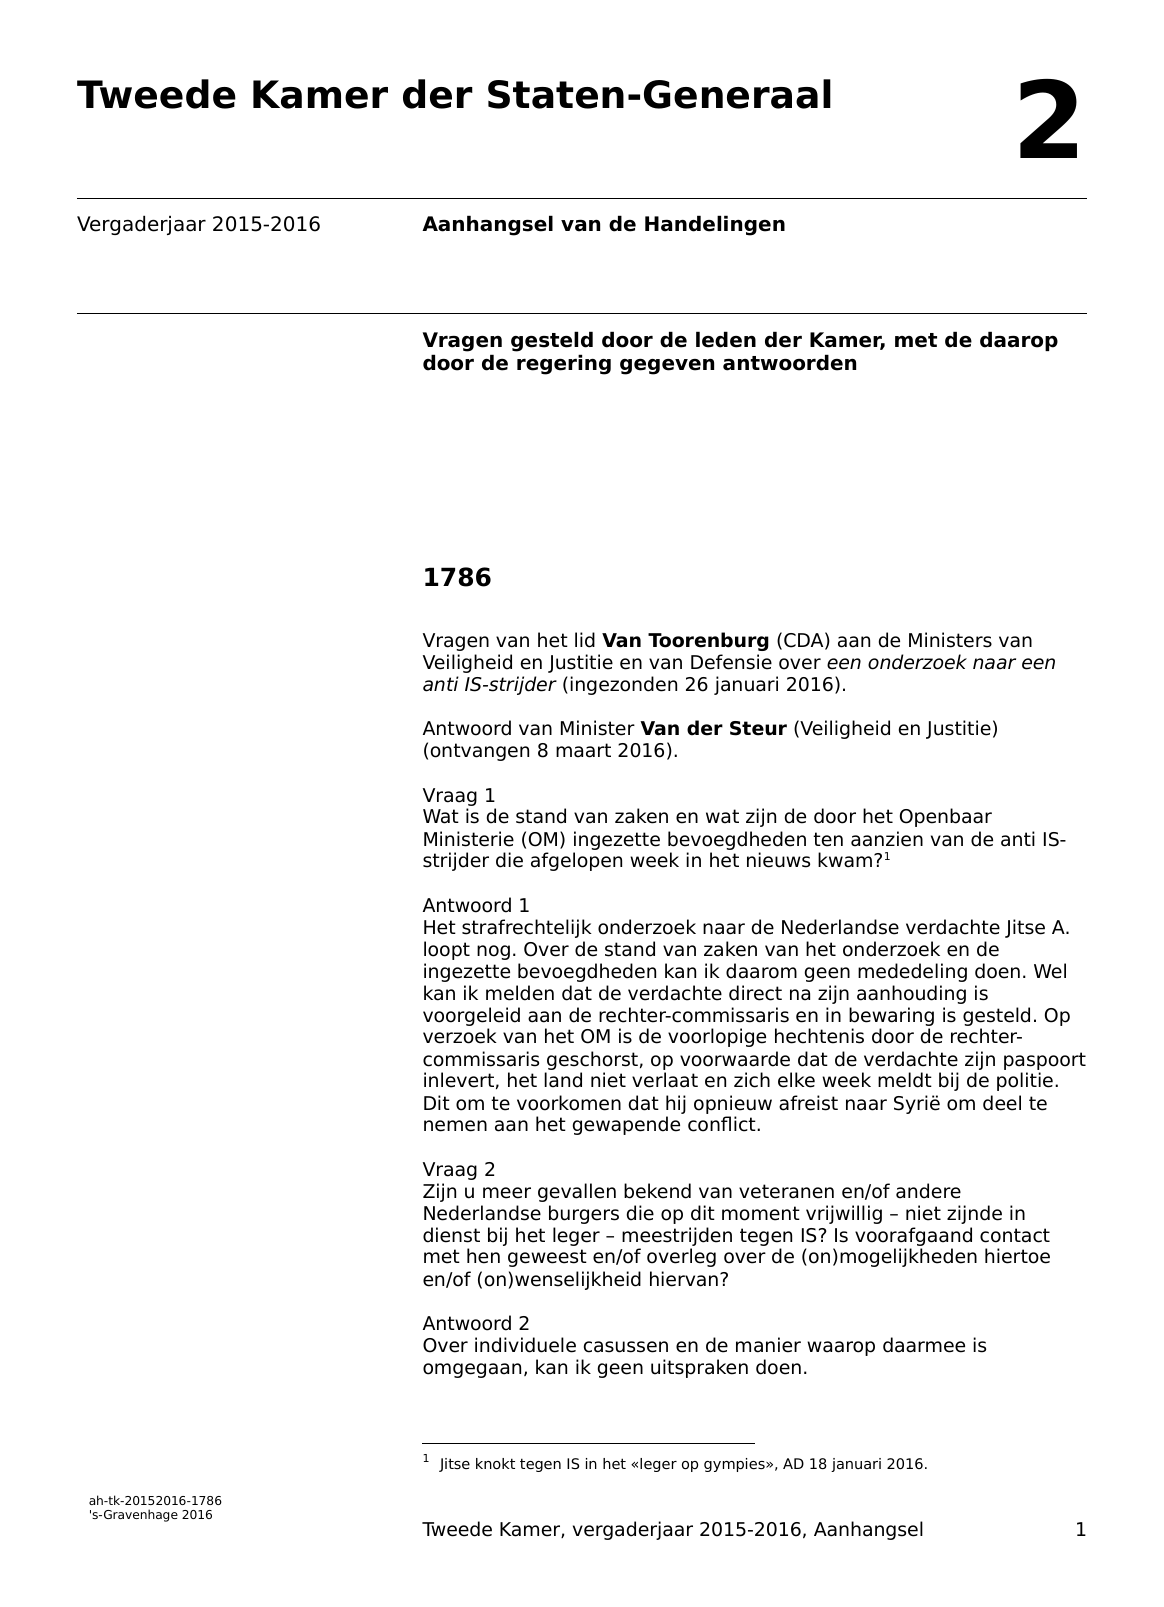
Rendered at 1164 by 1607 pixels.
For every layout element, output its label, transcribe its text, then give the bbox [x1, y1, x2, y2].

text Antwoord 2 [422, 1313, 1087, 1334]
text 1786 [422, 563, 1087, 592]
text Vraag 1 [422, 784, 1087, 806]
table_cell Vragen gesteld door de leden der Kamer, met de daarop door de regering gegeven antwoorden [422, 314, 1087, 375]
text ah-tk-20152016-1786 [88, 1494, 323, 1508]
text Antwoord van Minister Van der Steur (Veiligheid en Justitie) (ontvangen 8 maart 2016). [422, 718, 1087, 762]
table_cell [77, 314, 422, 375]
text Antwoord 1 [422, 894, 1087, 917]
table_header Tweede Kamer der Staten-Generaal [77, 59, 886, 198]
text Vraag 2 [422, 1158, 1087, 1181]
text Vragen van het lid Van Toorenburg (CDA) aan de Ministers van Veiligheid en Justitie en van Defensie over een onderzoek naar een anti IS-strijder (ingezonden 26 januari 2016). [422, 630, 1087, 696]
text Zijn u meer gevallen bekend van veteranen en/of andere Nederlandse burgers die op dit moment vrijwillig – niet zijnde in dienst bij het leger – meestrijden tegen IS? Is voorafgaand contact met hen geweest en/of overleg over de (on)mogelijkheden hiertoe en/of (on)wenselijkheid hiervan? [422, 1181, 1087, 1290]
text Het strafrechtelijk onderzoek naar de Nederlandse verdachte Jitse A. loopt nog. Over de stand van zaken van het onderzoek en de ingezette bevoegdheden kan ik daarom geen mededeling doen. Wel kan ik melden dat de verdachte direct na zijn aanhouding is voorgeleid aan de rechter-commissaris en in bewaring is gesteld. Op verzoek van het OM is de voorlopige hechtenis door de rechter-commissaris geschorst, op voorwaarde dat de verdachte zijn paspoort inlevert, het land niet verlaat en zich elke week meldt bij de politie. Dit om te voorkomen dat hij opnieuw afreist naar Syrië om deel te nemen aan het gewapende conflict. [422, 917, 1087, 1136]
text Jitse knokt tegen IS in het «leger op gympies», AD 18 januari 2016. [422, 1452, 1087, 1474]
table_header 2 [886, 59, 1087, 198]
table_cell Aanhangsel van de Handelingen [422, 199, 1087, 313]
text Over individuele casussen en de manier waarop daarmee is omgegaan, kan ik geen uitspraken doen. [422, 1334, 1087, 1378]
table_cell Vergaderjaar 2015-2016 [77, 199, 422, 313]
text 's-Gravenhage 2016 [88, 1508, 323, 1522]
text Wat is de stand van zaken en wat zijn de door het Openbaar Ministerie (OM) ingezette bevoegdheden ten aanzien van de anti IS-strijder die afgelopen week in het nieuws kwam? [422, 806, 1087, 872]
